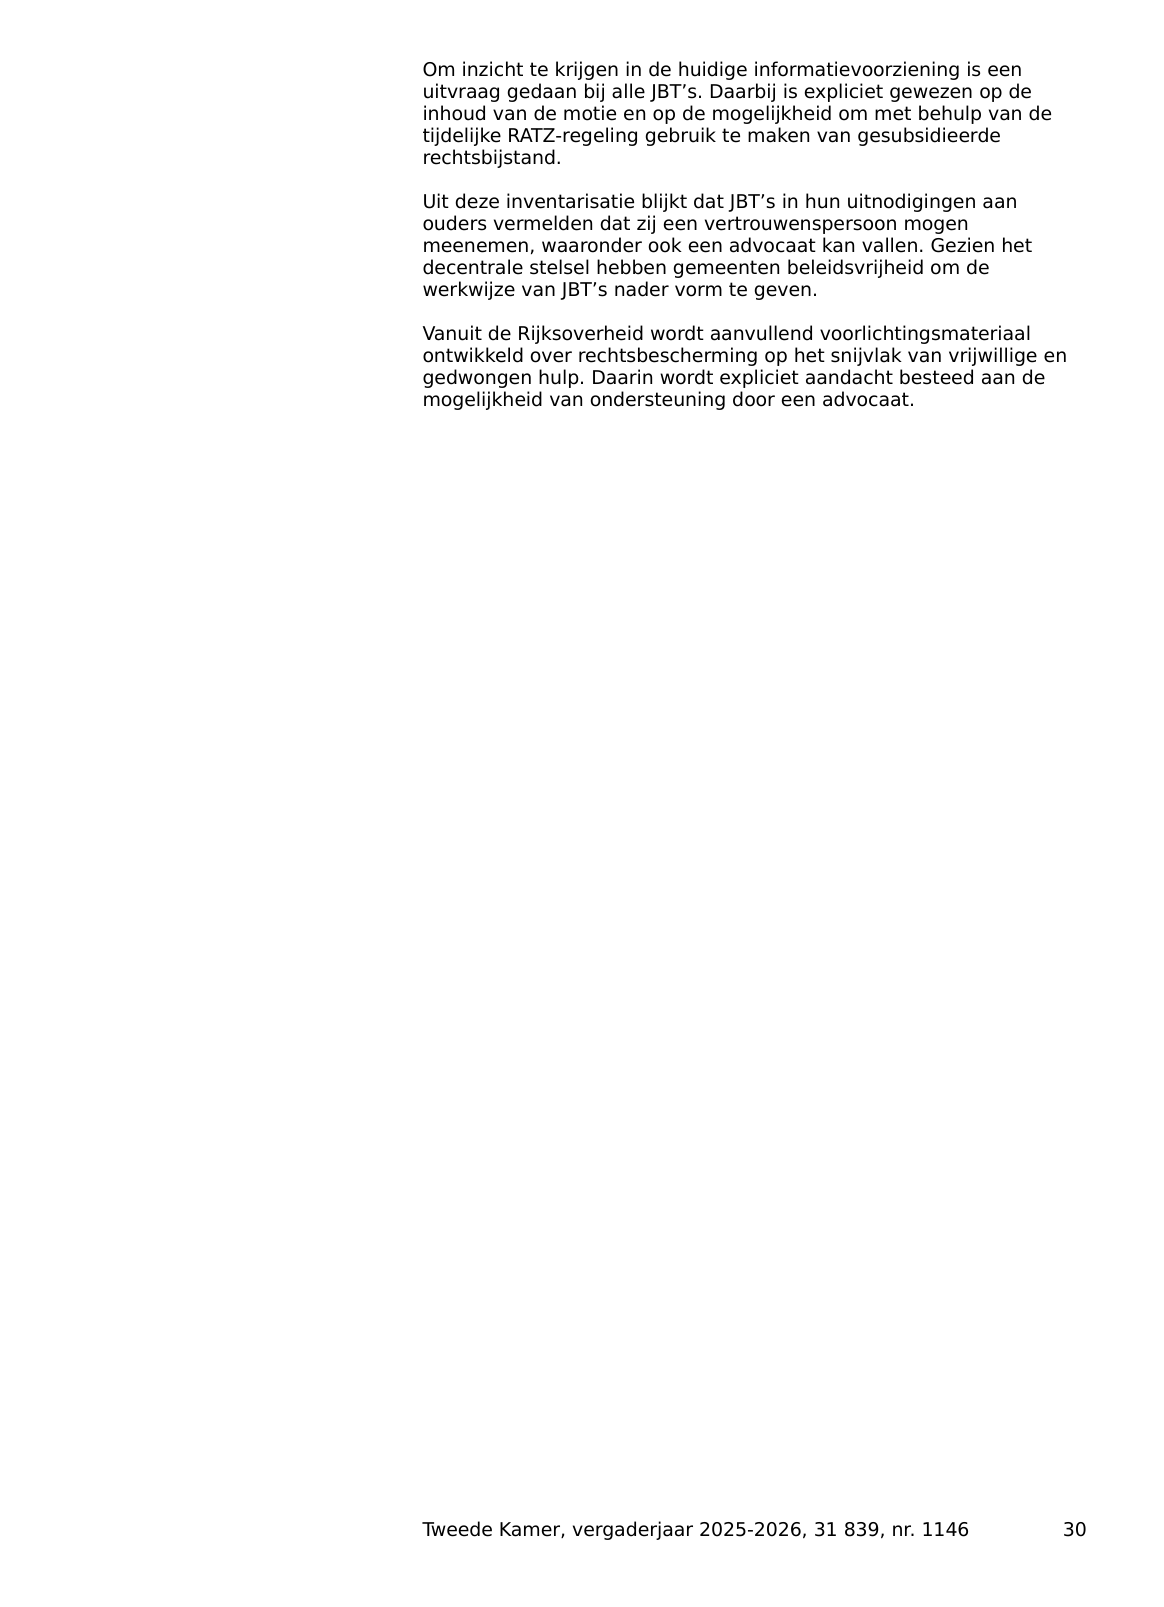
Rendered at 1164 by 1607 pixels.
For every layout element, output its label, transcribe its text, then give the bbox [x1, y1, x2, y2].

text Om inzicht te krijgen in de huidige informatievoorziening is een uitvraag gedaan bij alle JBT’s. Daarbij is expliciet gewezen op de inhoud van de motie en op de mogelijkheid om met behulp van de tijdelijke RATZ-regeling gebruik te maken van gesubsidieerde rechtsbijstand. [422, 59, 1087, 169]
text Vanuit de Rijksoverheid wordt aanvullend voorlichtingsmateriaal ontwikkeld over rechtsbescherming op het snijvlak van vrijwillige en gedwongen hulp. Daarin wordt expliciet aandacht besteed aan de mogelijkheid van ondersteuning door een advocaat. [422, 323, 1087, 411]
text Uit deze inventarisatie blijkt dat JBT’s in hun uitnodigingen aan ouders vermelden dat zij een vertrouwenspersoon mogen meenemen, waaronder ook een advocaat kan vallen. Gezien het decentrale stelsel hebben gemeenten beleidsvrijheid om de werkwijze van JBT’s nader vorm te geven. [422, 191, 1087, 301]
